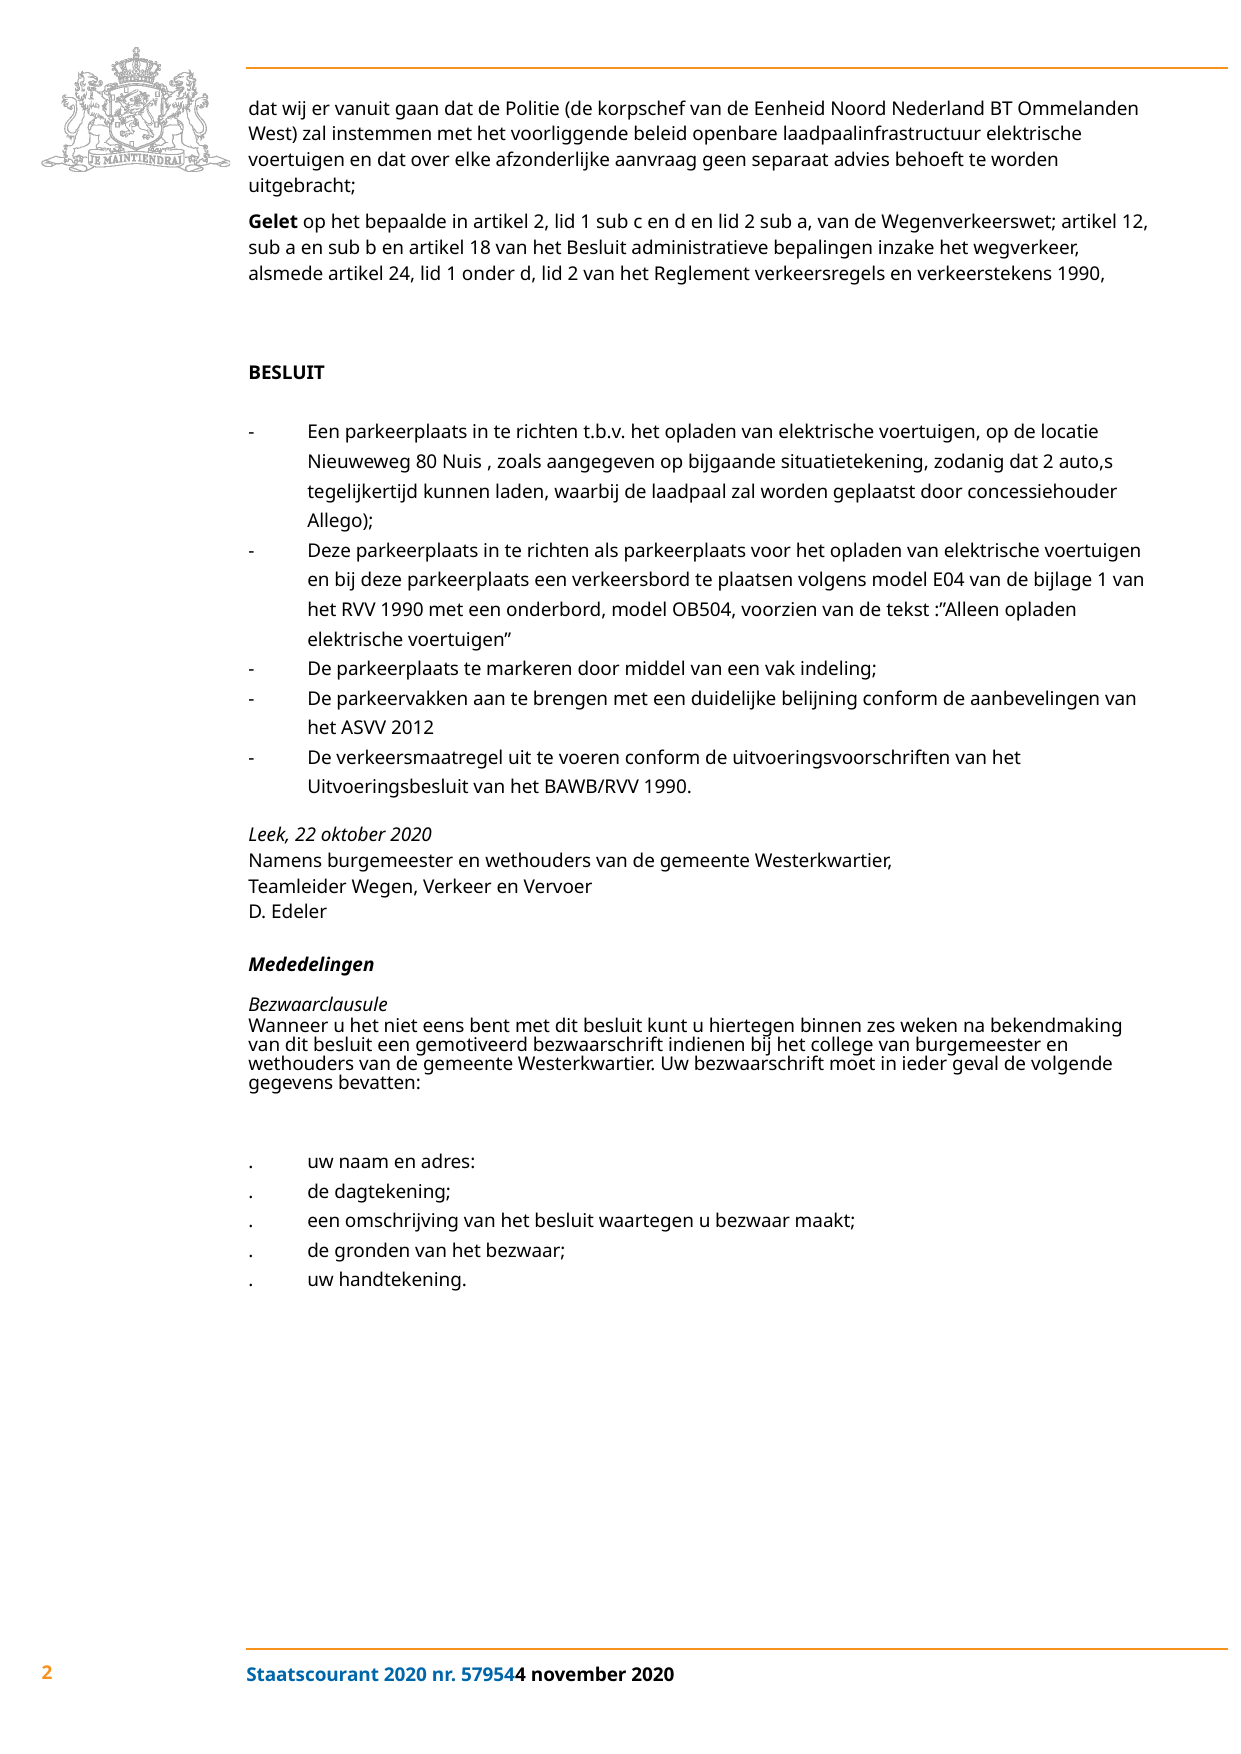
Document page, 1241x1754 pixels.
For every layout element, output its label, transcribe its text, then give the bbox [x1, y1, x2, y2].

text Teamleider Wegen, Verkeer en Vervoer [248, 873, 1152, 899]
text Mededelingen [248, 952, 1152, 977]
text Wanneer u het niet eens bent met dit besluit kunt u hiertegen binnen zes weken na bekendmaking van dit besluit een gemotiveerd bezwaarschrift indienen bij het college van burgemeester en wethouders van de gemeente Westerkwartier. Uw bezwaarschrift moet in ieder geval de volgende gegevens bevatten: [248, 1017, 1152, 1094]
text Leek, 22 oktober 2020 [248, 821, 1152, 847]
list De parkeervakken aan te brengen met een duidelijke belijning conform de aanbevelingen van het ASVV 2012 [248, 685, 1152, 740]
text Bezwaarclausule [248, 991, 1152, 1017]
text D. Edeler [248, 899, 1152, 924]
picture [41, 47, 231, 172]
text Namens burgemeester en wethouders van de gemeente Westerkwartier, [248, 847, 1152, 873]
list Deze parkeerplaats in te richten als parkeerplaats voor het opladen van elektrische voertuigen en bij deze parkeerplaats een verkeersbord te plaatsen volgens model E04 van de bijlage 1 van het RVV 1990 met een onderbord, model OB504, voorzien van de tekst :”Alleen opladen elektrische voertuigen” [248, 537, 1152, 651]
list uw handtekening. [248, 1267, 1152, 1292]
text dat wij er vanuit gaan dat de Politie (de korpschef van de Eenheid Noord Nederland BT Ommelanden West) zal instemmen met het voorliggende beleid openbare laadpaalinfrastructuur elektrische voertuigen en dat over elke afzonderlijke aanvraag geen separaat advies behoeft te worden uitgebracht; [248, 95, 1152, 198]
list Een parkeerplaats in te richten t.b.v. het opladen van elektrische voertuigen, op de locatie Nieuweweg 80 Nuis , zoals aangegeven op bijgaande situatietekening, zodanig dat 2 auto,s tegelijkertijd kunnen laden, waarbij de laadpaal zal worden geplaatst door concessiehouder Allego); [248, 419, 1152, 533]
list De parkeerplaats te markeren door middel van een vak indeling; [248, 655, 1152, 681]
list De verkeersmaatregel uit te voeren conform de uitvoeringsvoorschriften van het Uitvoeringsbesluit van het BAWB/RVV 1990. [248, 744, 1152, 799]
list uw naam en adres: [248, 1148, 1152, 1174]
text Gelet op het bepaalde in artikel 2, lid 1 sub c en d en lid 2 sub a, van de Wegenverkeerswet; artikel 12, sub a en sub b en artikel 18 van het Besluit administratieve bepalingen inzake het wegverkeer, alsmede artikel 24, lid 1 onder d, lid 2 van het Reglement verkeersregels en verkeerstekens 1990, [248, 209, 1152, 286]
list de gronden van het bezwaar; [248, 1237, 1152, 1263]
list de dagtekening; [248, 1178, 1152, 1204]
list een omschrijving van het besluit waartegen u bezwaar maakt; [248, 1207, 1152, 1233]
text BESLUIT [248, 359, 1152, 385]
